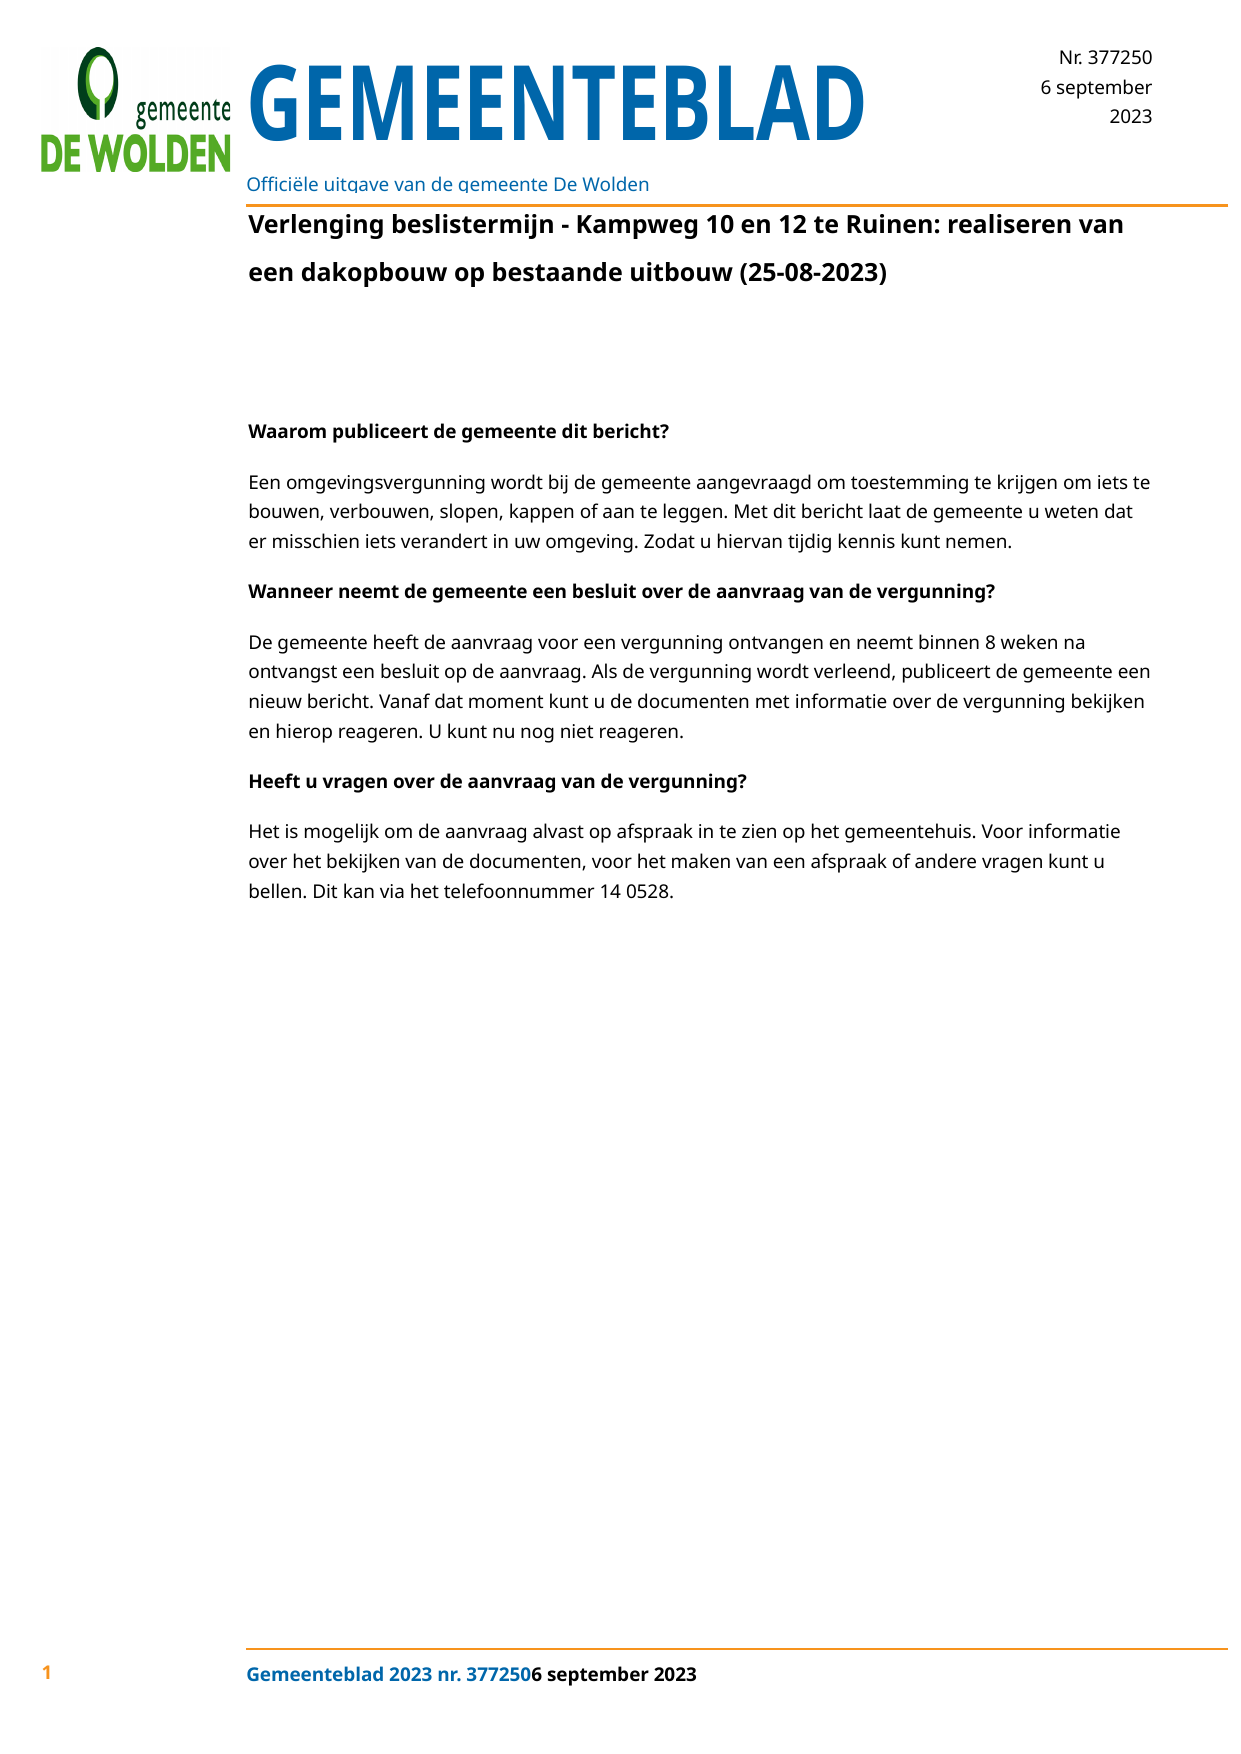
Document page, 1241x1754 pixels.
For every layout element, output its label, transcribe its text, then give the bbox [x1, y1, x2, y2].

picture [41, 47, 231, 172]
text Een omgevingsvergunning wordt bij de gemeente aangevraagd om toestemming te krijgen om iets te bouwen, verbouwen, slopen, kappen of aan te leggen. Met dit bericht laat de gemeente u weten dat er misschien iets verandert in uw omgeving. Zodat u hiervan tijdig kennis kunt nemen. [248, 469, 1152, 554]
text Verlenging beslistermijn - Kampweg 10 en 12 te Ruinen: realiseren van een dakopbouw op bestaande uitbouw (25-08-2023) [248, 207, 1152, 288]
text Het is mogelijk om de aanvraag alvast op afspraak in te zien op het gemeentehuis. Voor informatie over het bekijken van de documenten, voor het maken van een afspraak of andere vragen kunt u bellen. Dit kan via het telefoonnummer 14 0528. [248, 819, 1152, 904]
text Wanneer neemt de gemeente een besluit over de aanvraag van de vergunning? [248, 579, 1152, 604]
text De gemeente heeft de aanvraag voor een vergunning ontvangen en neemt binnen 8 weken na ontvangst een besluit op de aanvraag. Als de vergunning wordt verleend, publiceert de gemeente een nieuw bericht. Vanaf dat moment kunt u de documenten met informatie over de vergunning bekijken en hierop reageren. U kunt nu nog niet reageren. [248, 629, 1152, 744]
text Heeft u vragen over de aanvraag van de vergunning? [248, 768, 1152, 794]
text Waarom publiceert de gemeente dit bericht? [248, 419, 1152, 444]
